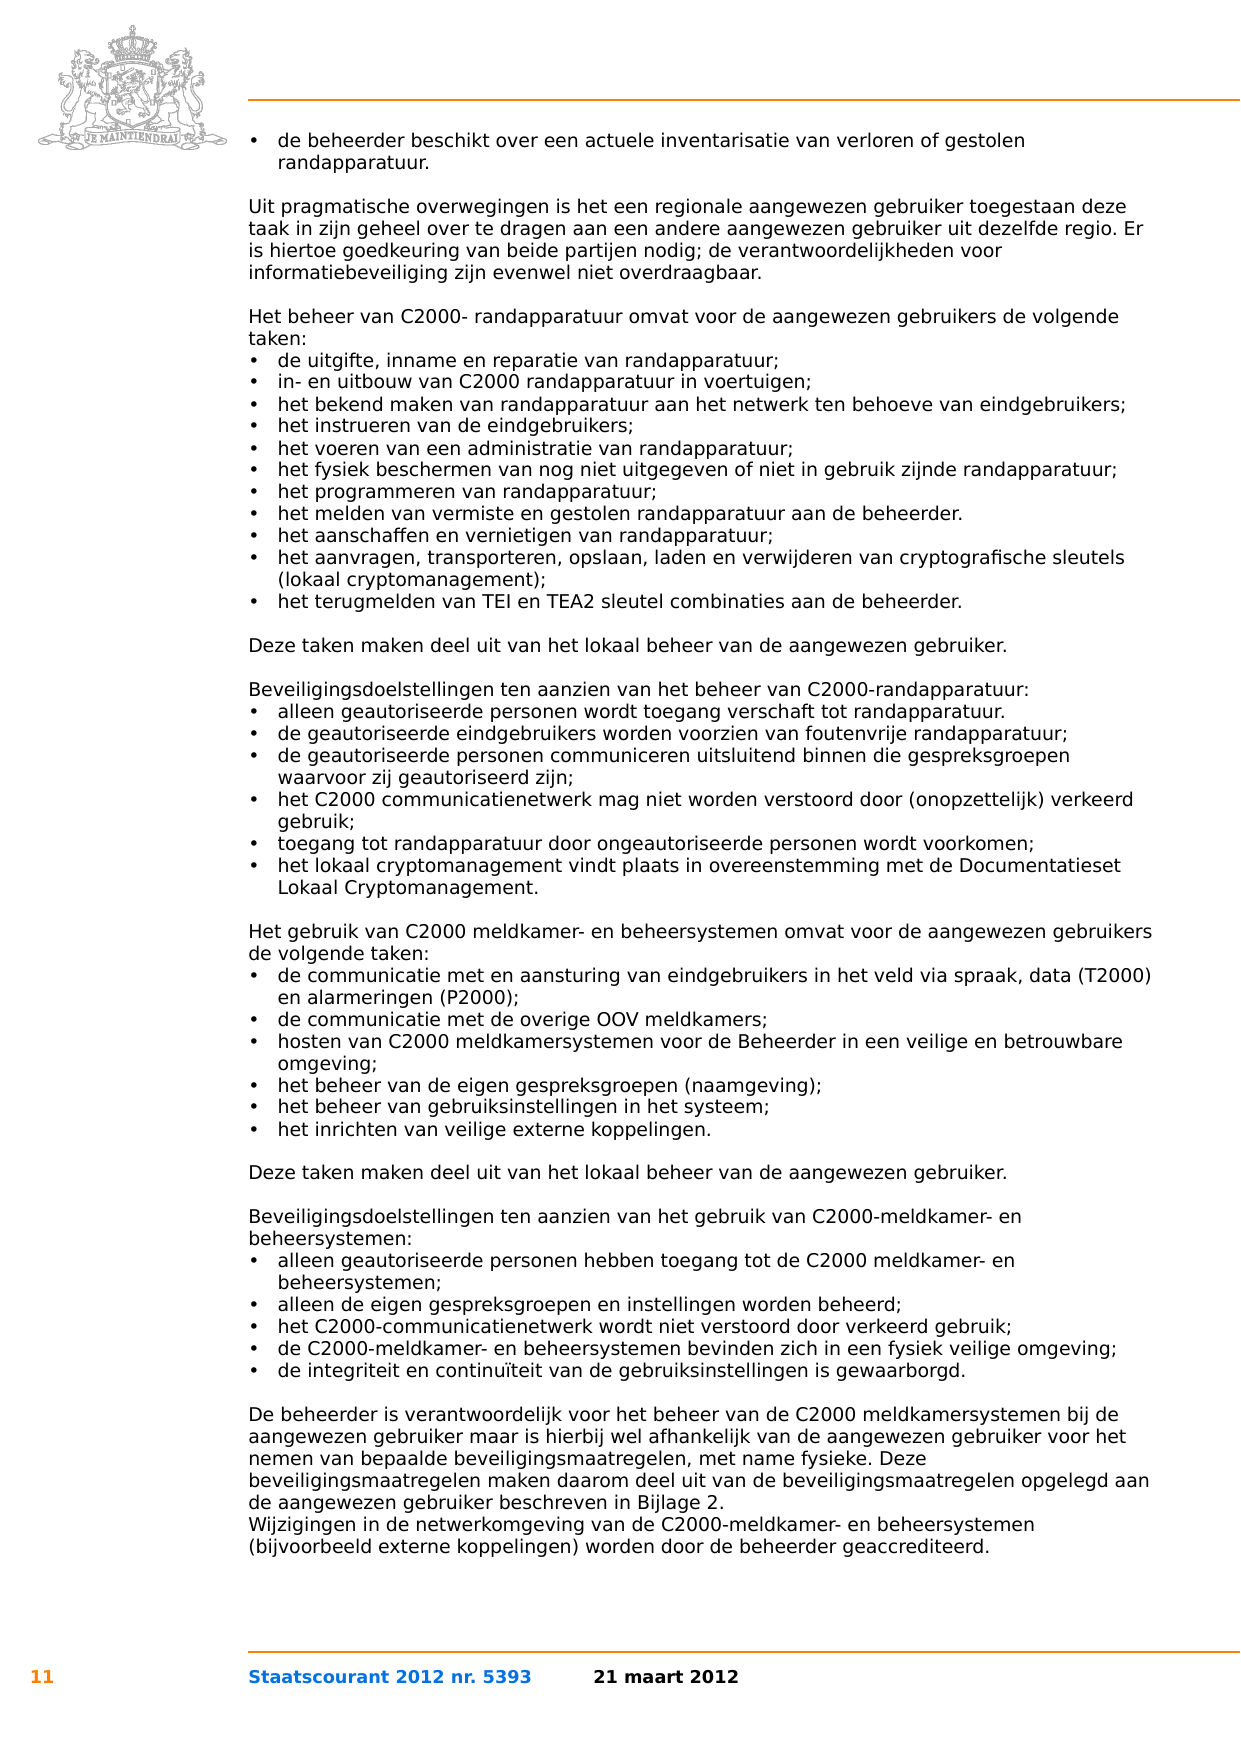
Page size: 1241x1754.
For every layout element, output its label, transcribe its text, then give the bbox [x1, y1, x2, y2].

text • het instrueren van de eindgebruikers; [248, 415, 1163, 437]
text • het fysiek beschermen van nog niet uitgegeven of niet in gebruik zijnde randapparatuur; [248, 459, 1163, 481]
text • het aanschaffen en vernietigen van randapparatuur; [248, 525, 1163, 547]
text • het C2000-communicatienetwerk wordt niet verstoord door verkeerd gebruik; [248, 1316, 1163, 1338]
text • in- en uitbouw van C2000 randapparatuur in voertuigen; [248, 371, 1163, 393]
text De beheerder is verantwoordelijk voor het beheer van de C2000 meldkamersystemen bij de [248, 1404, 1163, 1426]
text • toegang tot randapparatuur door ongeautoriseerde personen wordt voorkomen; [248, 833, 1163, 855]
text Deze taken maken deel uit van het lokaal beheer van de aangewezen gebruiker. [248, 1162, 1163, 1184]
picture [38, 25, 227, 150]
text • de uitgifte, inname en reparatie van randapparatuur; [248, 349, 1163, 371]
text • het beheer van de eigen gespreksgroepen (naamgeving); [248, 1074, 1163, 1096]
text • het C2000 communicatienetwerk mag niet worden verstoord door (onopzettelijk) verkeerd gebruik; [248, 789, 1163, 833]
text • de beheerder beschikt over een actuele inventarisatie van verloren of gestolen randapparatuur. [248, 130, 1163, 174]
text • het aanvragen, transporteren, opslaan, laden en verwijderen van cryptografische sleutels (lokaal cryptomanagement); [248, 547, 1163, 591]
text • de communicatie met de overige OOV meldkamers; [248, 1008, 1163, 1031]
text • het lokaal cryptomanagement vindt plaats in overeenstemming met de Documentatieset Lokaal Cryptomanagement. [248, 855, 1163, 899]
text Het beheer van C2000- randapparatuur omvat voor de aangewezen gebruikers de volgende taken: [248, 306, 1163, 349]
text Beveiligingsdoelstellingen ten aanzien van het gebruik van C2000-meldkamer- en beheersystemen: [248, 1206, 1163, 1250]
text • de communicatie met en aansturing van eindgebruikers in het veld via spraak, data (T2000) en alarmeringen (P2000); [248, 964, 1163, 1008]
text • het bekend maken van randapparatuur aan het netwerk ten behoeve van eindgebruikers; [248, 393, 1163, 415]
text • de integriteit en continuïteit van de gebruiksinstellingen is gewaarborgd. [248, 1360, 1163, 1382]
text Beveiligingsdoelstellingen ten aanzien van het beheer van C2000-randapparatuur: [248, 679, 1163, 701]
text • hosten van C2000 meldkamersystemen voor de Beheerder in een veilige en betrouwbare omgeving; [248, 1031, 1163, 1074]
text • het voeren van een administratie van randapparatuur; [248, 437, 1163, 459]
text • het melden van vermiste en gestolen randapparatuur aan de beheerder. [248, 503, 1163, 525]
text • de geautoriseerde eindgebruikers worden voorzien van foutenvrije randapparatuur; [248, 723, 1163, 745]
text • alleen de eigen gespreksgroepen en instellingen worden beheerd; [248, 1294, 1163, 1316]
text • het beheer van gebruiksinstellingen in het systeem; [248, 1096, 1163, 1118]
text • de C2000-meldkamer- en beheersystemen bevinden zich in een fysiek veilige omgeving; [248, 1338, 1163, 1360]
text • de geautoriseerde personen communiceren uitsluitend binnen die gespreksgroepen waarvoor zij geautoriseerd zijn; [248, 745, 1163, 789]
text Deze taken maken deel uit van het lokaal beheer van de aangewezen gebruiker. [248, 635, 1163, 657]
text Uit pragmatische overwegingen is het een regionale aangewezen gebruiker toegestaan deze taak in zijn geheel over te dragen aan een andere aangewezen gebruiker uit dezelfde regio. Er is hiertoe goedkeuring van beide partijen nodig; de verantwoordelijkheden voor informatiebeveiliging zijn evenwel niet overdraagbaar. [248, 196, 1163, 284]
text aangewezen gebruiker maar is hierbij wel afhankelijk van de aangewezen gebruiker voor het nemen van bepaalde beveiligingsmaatregelen, met name fysieke. Deze beveiligingsmaatregelen maken daarom deel uit van de beveiligingsmaatregelen opgelegd aan de aangewezen gebruiker beschreven in Bijlage 2. [248, 1426, 1163, 1514]
text • alleen geautoriseerde personen hebben toegang tot de C2000 meldkamer- en beheersystemen; [248, 1250, 1163, 1294]
text • het inrichten van veilige externe koppelingen. [248, 1118, 1163, 1140]
text Wijzigingen in de netwerkomgeving van de C2000-meldkamer- en beheersystemen (bijvoorbeeld externe koppelingen) worden door de beheerder geaccrediteerd. [248, 1514, 1163, 1558]
text • alleen geautoriseerde personen wordt toegang verschaft tot randapparatuur. [248, 701, 1163, 723]
text Het gebruik van C2000 meldkamer- en beheersystemen omvat voor de aangewezen gebruikers de volgende taken: [248, 921, 1163, 964]
text • het terugmelden van TEI en TEA2 sleutel combinaties aan de beheerder. [248, 591, 1163, 613]
text • het programmeren van randapparatuur; [248, 481, 1163, 503]
